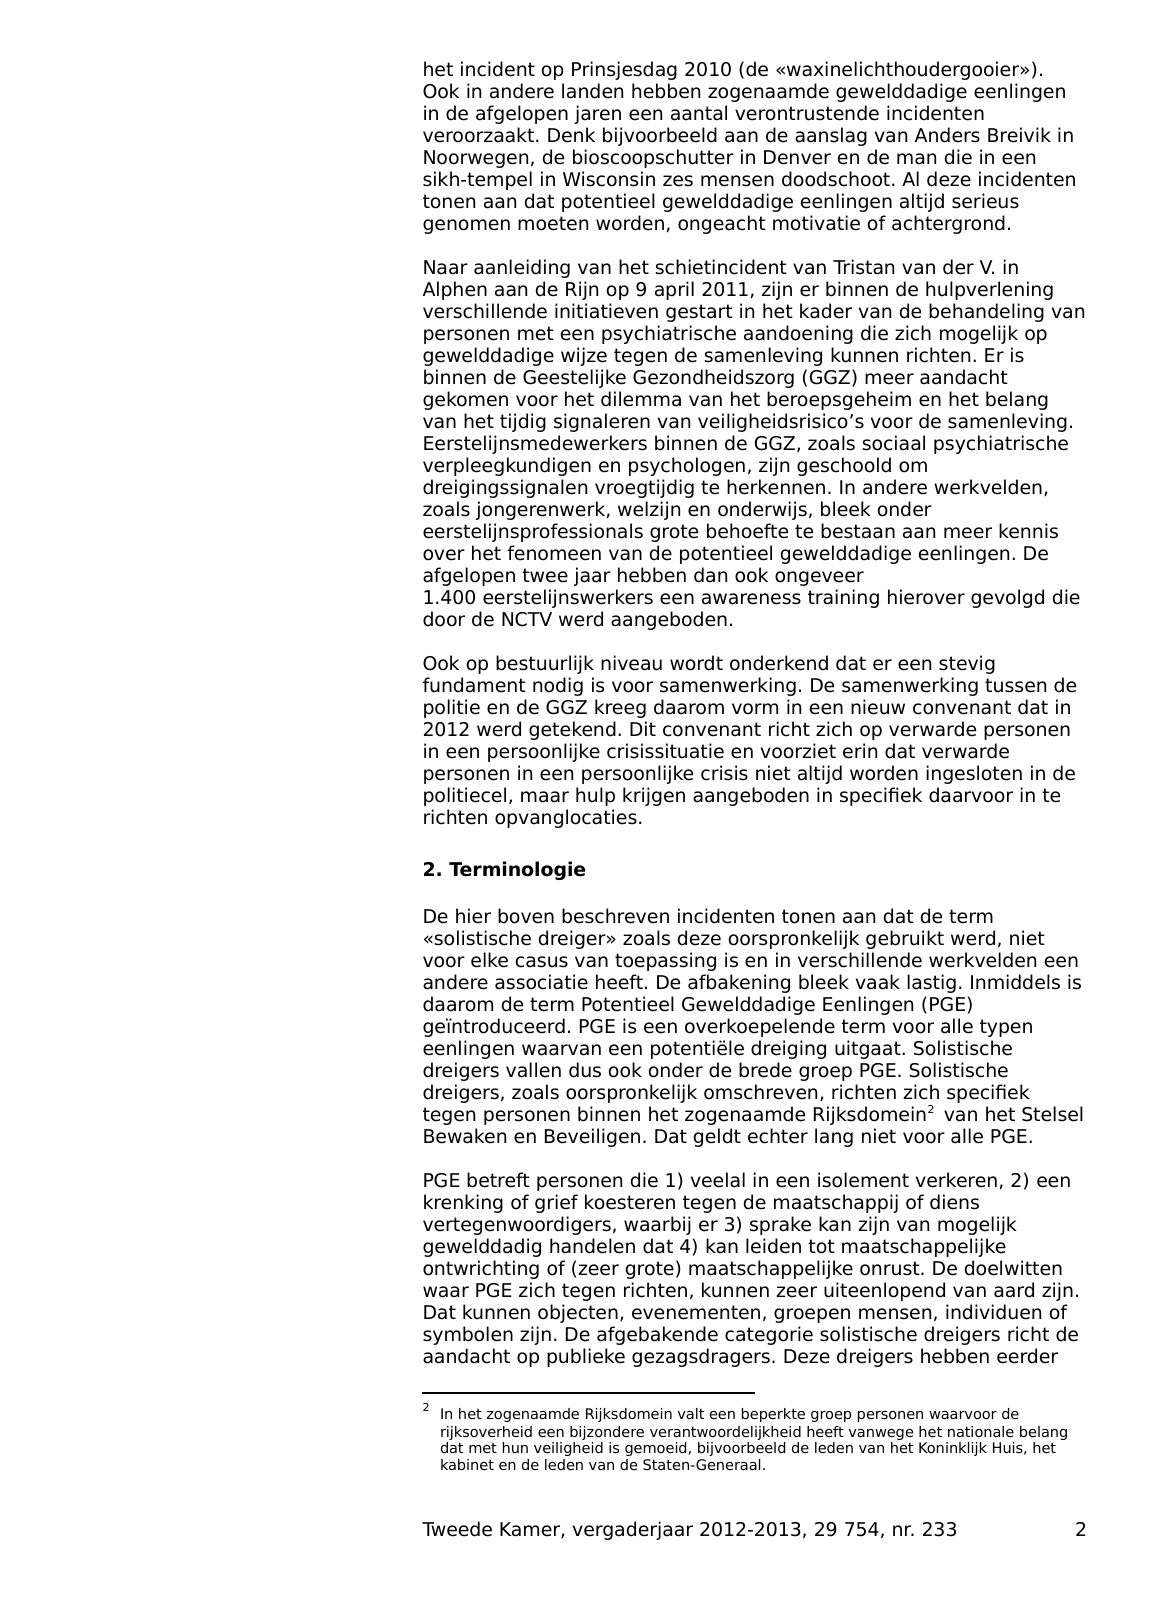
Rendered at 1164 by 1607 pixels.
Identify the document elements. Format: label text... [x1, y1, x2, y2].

text In het zogenaamde Rijksdomein valt een beperkte groep personen waarvoor de rijksoverheid een bijzondere verantwoordelijkheid heeft vanwege het nationale belang dat met hun veiligheid is gemoeid, bijvoorbeeld de leden van het Koninklijk Huis, het kabinet en de leden van de Staten-Generaal. [422, 1402, 1087, 1474]
text het incident op Prinsjesdag 2010 (de «waxinelichthoudergooier»). Ook in andere landen hebben zogenaamde gewelddadige eenlingen in de afgelopen jaren een aantal verontrustende incidenten veroorzaakt. Denk bijvoorbeeld aan de aanslag van Anders Breivik in Noorwegen, de bioscoopschutter in Denver en de man die in een sikh-tempel in Wisconsin zes mensen doodschoot. Al deze incidenten tonen aan dat potentieel gewelddadige eenlingen altijd serieus genomen moeten worden, ongeacht motivatie of achtergrond. [422, 59, 1087, 235]
text PGE betreft personen die 1) veelal in een isolement verkeren, 2) een krenking of grief koesteren tegen de maatschappij of diens vertegenwoordigers, waarbij er 3) sprake kan zijn van mogelijk gewelddadig handelen dat 4) kan leiden tot maatschappelijke ontwrichting of (zeer grote) maatschappelijke onrust. De doelwitten waar PGE zich tegen richten, kunnen zeer uiteenlopend van aard zijn. Dat kunnen objecten, evenementen, groepen mensen, individuen of symbolen zijn. De afgebakende categorie solistische dreigers richt de aandacht op publieke gezagsdragers. Deze dreigers hebben eerder [422, 1170, 1087, 1367]
text Naar aanleiding van het schietincident van Tristan van der V. in Alphen aan de Rijn op 9 april 2011, zijn er binnen de hulpverlening verschillende initiatieven gestart in het kader van de behandeling van personen met een psychiatrische aandoening die zich mogelijk op gewelddadige wijze tegen de samenleving kunnen richten. Er is binnen de Geestelijke Gezondheidszorg (GGZ) meer aandacht gekomen voor het dilemma van het beroepsgeheim en het belang van het tijdig signaleren van veiligheidsrisico’s voor de samenleving. Eerstelijnsmedewerkers binnen de GGZ, zoals sociaal psychiatrische verpleegkundigen en psychologen, zijn geschoold om dreigingssignalen vroegtijdig te herkennen. In andere werkvelden, zoals jongerenwerk, welzijn en onderwijs, bleek onder eerstelijnsprofessionals grote behoefte te bestaan aan meer kennis over het fenomeen van de potentieel gewelddadige eenlingen. De afgelopen twee jaar hebben dan ook ongeveer 1.400 eerstelijnswerkers een awareness training hierover gevolgd die door de NCTV werd aangeboden. [422, 257, 1087, 631]
subtitle 2. Terminologie [422, 859, 1087, 881]
text De hier boven beschreven incidenten tonen aan dat de term «solistische dreiger» zoals deze oorspronkelijk gebruikt werd, niet voor elke casus van toepassing is en in verschillende werkvelden een andere associatie heeft. De afbakening bleek vaak lastig. Inmiddels is daarom de term Potentieel Gewelddadige Eenlingen (PGE) geïntroduceerd. PGE is een overkoepelende term voor alle typen eenlingen waarvan een potentiële dreiging uitgaat. Solistische dreigers vallen dus ook onder de brede groep PGE. Solistische dreigers, zoals oorspronkelijk omschreven, richten zich specifiek tegen personen binnen het zogenaamde Rijksdomein van het Stelsel Bewaken en Beveiligen. Dat geldt echter lang niet voor alle PGE. [422, 906, 1087, 1147]
text Ook op bestuurlijk niveau wordt onderkend dat er een stevig fundament nodig is voor samenwerking. De samenwerking tussen de politie en de GGZ kreeg daarom vorm in een nieuw convenant dat in 2012 werd getekend. Dit convenant richt zich op verwarde personen in een persoonlijke crisissituatie en voorziet erin dat verwarde personen in een persoonlijke crisis niet altijd worden ingesloten in de politiecel, maar hulp krijgen aangeboden in specifiek daarvoor in te richten opvanglocaties. [422, 653, 1087, 829]
